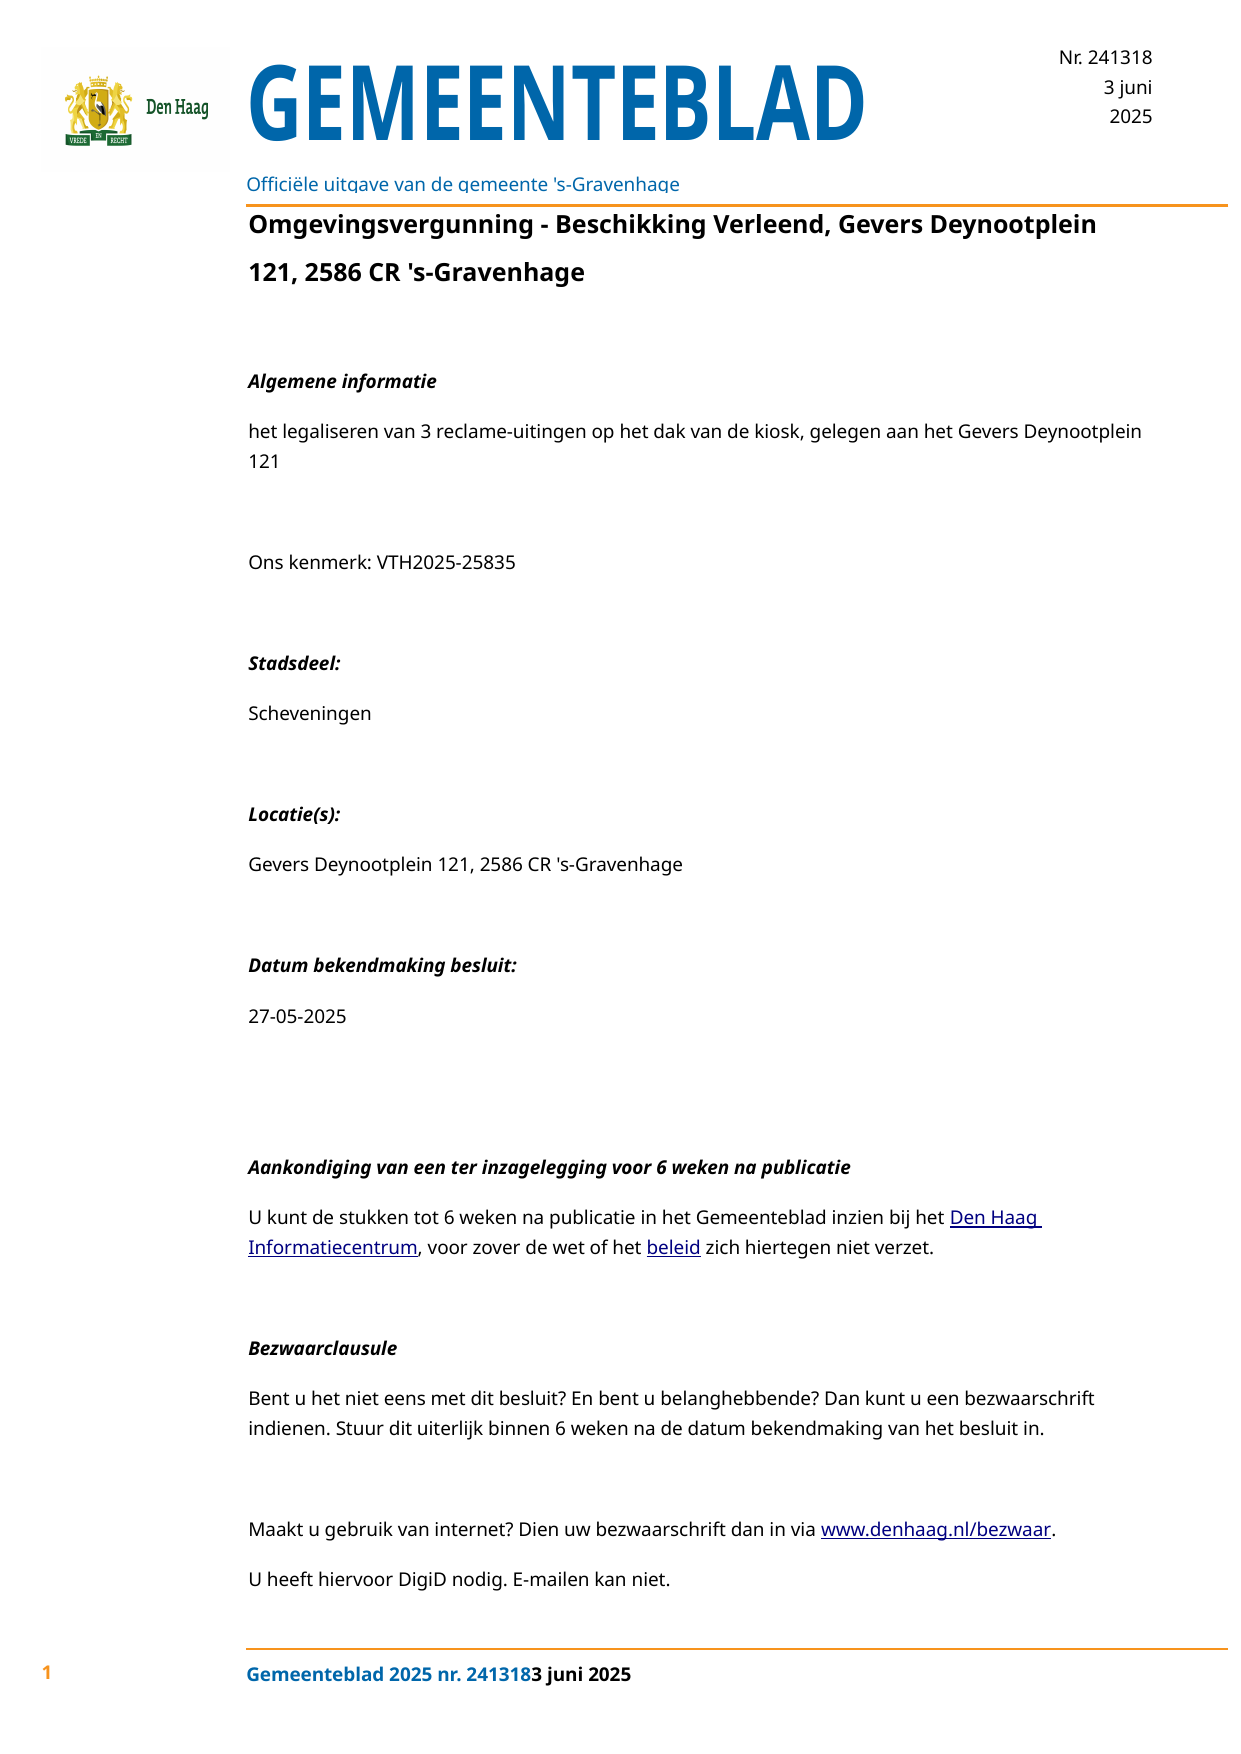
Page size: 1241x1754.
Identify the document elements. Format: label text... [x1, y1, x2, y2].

text Maakt u gebruik van internet? Dien uw bezwaarschrift dan in via www.denhaag.nl/bezwaar. [248, 1516, 1152, 1542]
text Scheveningen [248, 700, 1152, 726]
text Aankondiging van een ter inzagelegging voor 6 weken na publicatie [248, 1154, 1152, 1180]
text Datum bekendmaking besluit: [248, 952, 1152, 978]
text U heeft hiervoor DigiD nodig. E-mailen kan niet. [248, 1566, 1152, 1592]
text Stadsdeel: [248, 650, 1152, 676]
text Locatie(s): [248, 801, 1152, 827]
text Omgevingsvergunning - Beschikking Verleend, Gevers Deynootplein 121, 2586 CR 's-Gravenhage [248, 207, 1152, 288]
text Bent u het niet eens met dit besluit? En bent u belanghebbende? Dan kunt u een bezwaarschrift indienen. Stuur dit uiterlijk binnen 6 weken na de datum bekendmaking van het besluit in. [248, 1385, 1152, 1441]
text U kunt de stukken tot 6 weken na publicatie in het Gemeenteblad inzien bij het Den Haag Informatiecentrum, voor zover de wet of het beleid zich hiertegen niet verzet. [248, 1204, 1152, 1260]
text het legaliseren van 3 reclame-uitingen op het dak van de kiosk, gelegen aan het Gevers Deynootplein 121 [248, 419, 1152, 474]
text 27-05-2025 [248, 1003, 1152, 1029]
picture [41, 47, 231, 172]
text Ons kenmerk: VTH2025-25835 [248, 549, 1152, 575]
text Bezwaarclausule [248, 1335, 1152, 1361]
text Algemene informatie [248, 368, 1152, 394]
text Gevers Deynootplein 121, 2586 CR 's-Gravenhage [248, 852, 1152, 877]
